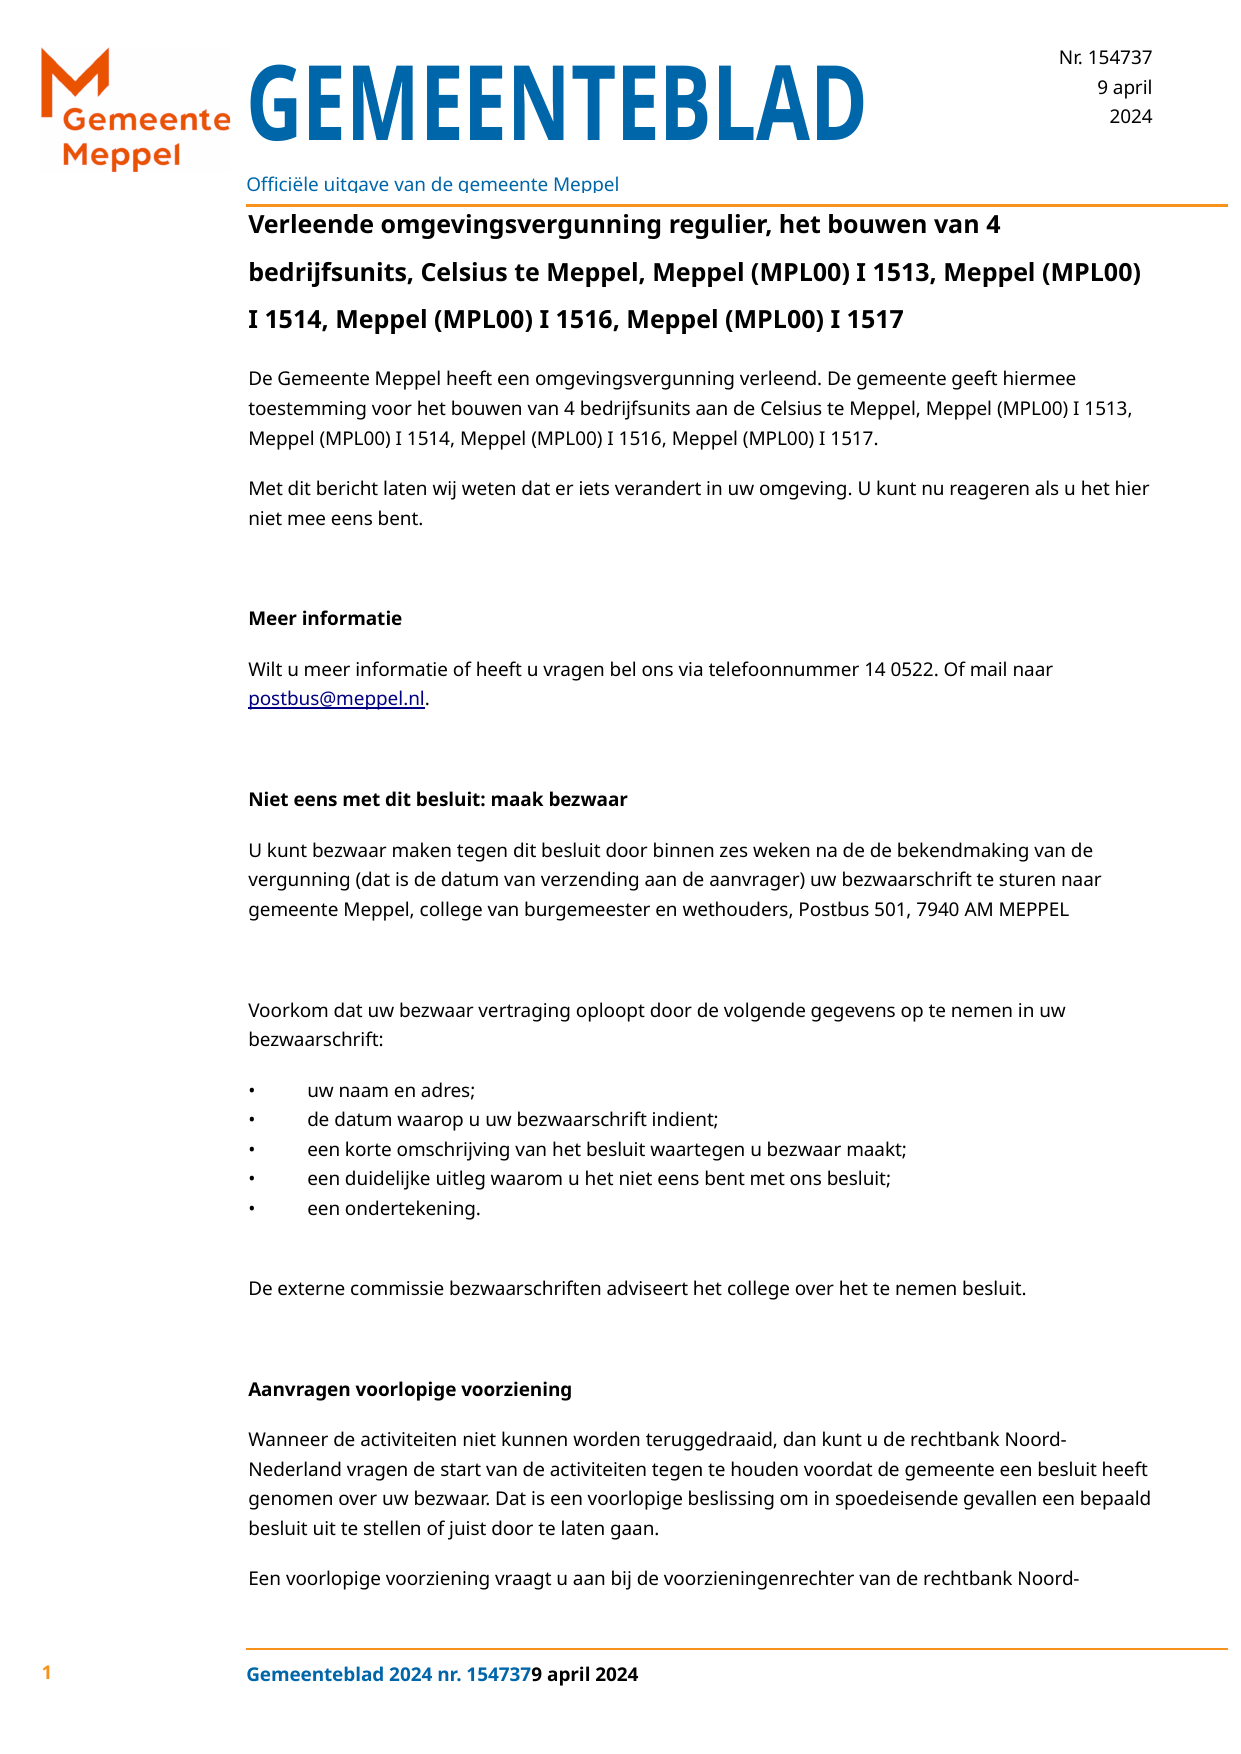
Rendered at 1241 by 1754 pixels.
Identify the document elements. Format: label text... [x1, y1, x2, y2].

list de datum waarop u uw bezwaarschrift indient; [248, 1106, 1152, 1132]
text De externe commissie bezwaarschriften adviseert het college over het te nemen besluit. [248, 1275, 1152, 1301]
text Niet eens met dit besluit: maak bezwaar [248, 786, 1152, 812]
list een duidelijke uitleg waarom u het niet eens bent met ons besluit; [248, 1166, 1152, 1191]
text Verleende omgevingsvergunning regulier, het bouwen van 4 bedrijfsunits, Celsius te Meppel, Meppel (MPL00) I 1513, Meppel (MPL00) I 1514, Meppel (MPL00) I 1516, Meppel (MPL00) I 1517 [248, 207, 1152, 336]
text Een voorlopige voorziening vraagt u aan bij de voorzieningenrechter van de rechtbank Noord- [248, 1566, 1152, 1591]
list een korte omschrijving van het besluit waartegen u bezwaar maakt; [248, 1136, 1152, 1162]
picture [41, 47, 231, 172]
text Met dit bericht laten wij weten dat er iets verandert in uw omgeving. U kunt nu reageren als u het hier niet mee eens bent. [248, 475, 1152, 530]
text U kunt bezwaar maken tegen dit besluit door binnen zes weken na de de bekendmaking van de vergunning (dat is de datum van verzending aan de aanvrager) uw bezwaarschrift te sturen naar gemeente Meppel, college van burgemeester en wethouders, Postbus 501, 7940 AM MEPPEL [248, 837, 1152, 922]
text Wanneer de activiteiten niet kunnen worden teruggedraaid, dan kunt u de rechtbank Noord-Nederland vragen de start van de activiteiten tegen te houden voordat de gemeente een besluit heeft genomen over uw bezwaar. Dat is een voorlopige beslissing om in spoedeisende gevallen een bepaald besluit uit te stellen of juist door te laten gaan. [248, 1426, 1152, 1541]
list een ondertekening. [248, 1195, 1152, 1221]
text Voorkom dat uw bezwaar vertraging oploopt door de volgende gegevens op te nemen in uw bezwaarschrift: [248, 997, 1152, 1052]
list uw naam en adres; [248, 1077, 1152, 1102]
text Wilt u meer informatie of heeft u vragen bel ons via telefoonnummer 14 0522. Of mail naar postbus@meppel.nl. [248, 656, 1152, 711]
text De Gemeente Meppel heeft een omgevingsvergunning verleend. De gemeente geeft hiermee toestemming voor het bouwen van 4 bedrijfsunits aan de Celsius te Meppel, Meppel (MPL00) I 1513, Meppel (MPL00) I 1514, Meppel (MPL00) I 1516, Meppel (MPL00) I 1517. [248, 366, 1152, 450]
text Meer informatie [248, 606, 1152, 631]
text Aanvragen voorlopige voorziening [248, 1376, 1152, 1402]
